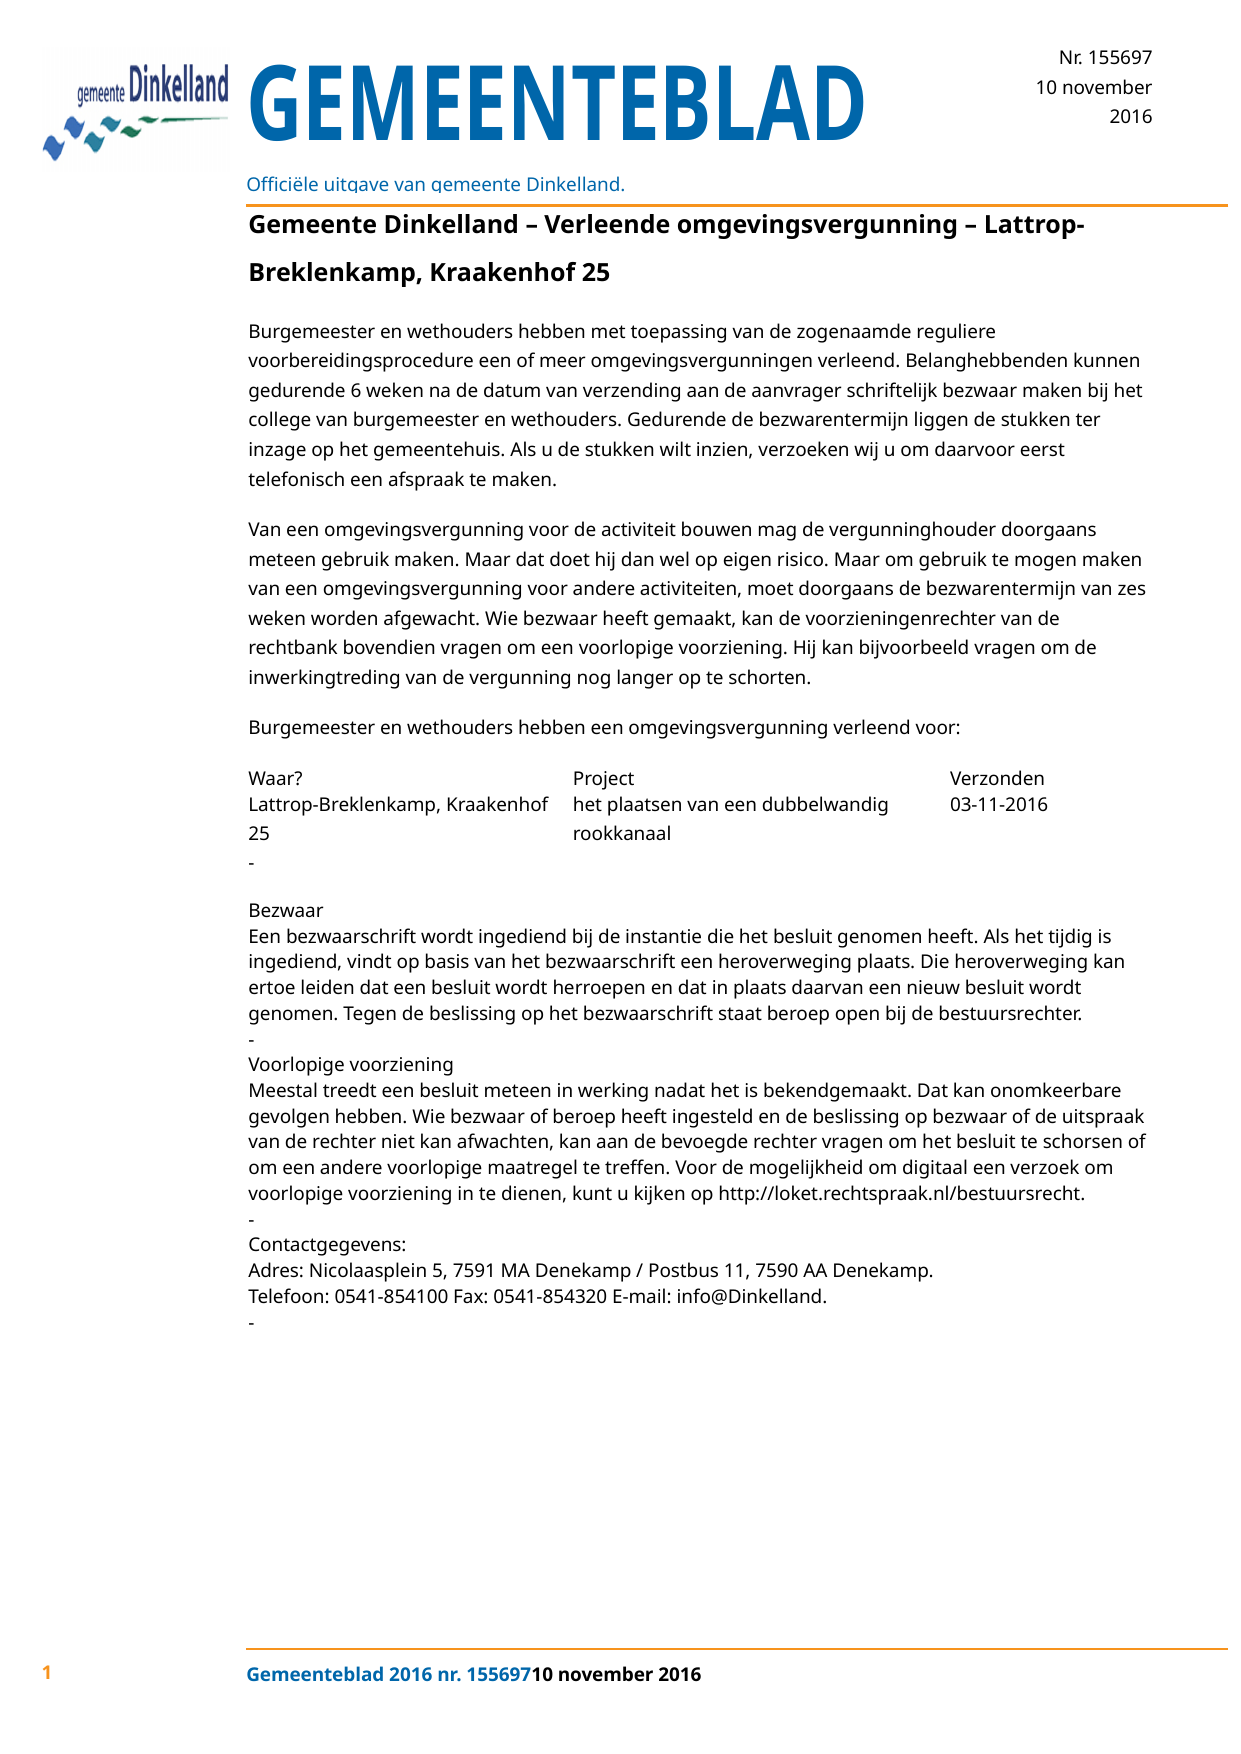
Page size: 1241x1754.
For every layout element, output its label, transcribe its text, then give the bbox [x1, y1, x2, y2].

text Telefoon: 0541-854100 Fax: 0541-854320 E-mail: info@Dinkelland. [248, 1283, 1152, 1309]
text - [248, 849, 1152, 875]
text Een bezwaarschrift wordt ingediend bij de instantie die het besluit genomen heeft. Als het tijdig is ingediend, vindt op basis van het bezwaarschrift een heroverweging plaats. Die heroverweging kan ertoe leiden dat een besluit wordt herroepen en dat in plaats daarvan een nieuw besluit wordt genomen. Tegen de beslissing op het bezwaarschrift staat beroep open bij de bestuursrechter. [248, 923, 1152, 1026]
text Gemeente Dinkelland – Verleende omgevingsvergunning – Lattrop-Breklenkamp, Kraakenhof 25 [248, 207, 1152, 288]
text Voorlopige voorziening [248, 1052, 1152, 1077]
text Adres: Nicolaasplein 5, 7591 MA Denekamp / Postbus 11, 7590 AA Denekamp. [248, 1257, 1152, 1283]
text - [248, 1206, 1152, 1232]
text Van een omgevingsvergunning voor de activiteit bouwen mag de vergunninghouder doorgaans meteen gebruik maken. Maar dat doet hij dan wel op eigen risico. Maar om gebruik te mogen maken van een omgevingsvergunning voor andere activiteiten, moet doorgaans de bezwarentermijn van zes weken worden afgewacht. Wie bezwaar heeft gemaakt, kan de voorzieningenrechter van de rechtbank bovendien vragen om een voorlopige voorziening. Hij kan bijvoorbeeld vragen om de inwerkingtreding van de vergunning nog langer op te schorten. [248, 516, 1152, 690]
table_header Waar? [248, 765, 573, 791]
text Burgemeester en wethouders hebben een omgevingsvergunning verleend voor: [248, 714, 1152, 740]
table_cell Lattrop-Breklenkamp, Kraakenhof 25 [248, 791, 573, 846]
text Meestal treedt een besluit meteen in werking nadat het is bekendgemaakt. Dat kan onomkeerbare gevolgen hebben. Wie bezwaar of beroep heeft ingesteld en de beslissing op bezwaar of de uitspraak van de rechter niet kan afwachten, kan aan de bevoegde rechter vragen om het besluit te schorsen of om een andere voorlopige maatregel te treffen. Voor de mogelijkheid om digitaal een verzoek om voorlopige voorziening in te dienen, kunt u kijken op http://loket.rechtspraak.nl/bestuursrecht. [248, 1077, 1152, 1206]
text Burgemeester en wethouders hebben met toepassing van de zogenaamde reguliere voorbereidingsprocedure een of meer omgevingsvergunningen verleend. Belanghebbenden kunnen gedurende 6 weken na de datum van verzending aan de aanvrager schriftelijk bezwaar maken bij het college van burgemeester en wethouders. Gedurende de bezwarentermijn liggen de stukken ter inzage op het gemeentehuis. Als u de stukken wilt inzien, verzoeken wij u om daarvoor eerst telefonisch een afspraak te maken. [248, 318, 1152, 492]
table_cell 03-11-2016 [950, 791, 1152, 846]
table_header Verzonden [950, 765, 1152, 791]
text Bezwaar [248, 897, 1152, 923]
picture [41, 47, 231, 172]
table_cell het plaatsen van een dubbelwandig rookkanaal [573, 791, 950, 846]
text Contactgegevens: [248, 1232, 1152, 1257]
text - [248, 1309, 1152, 1334]
text - [248, 1026, 1152, 1052]
table_header Project [573, 765, 950, 791]
